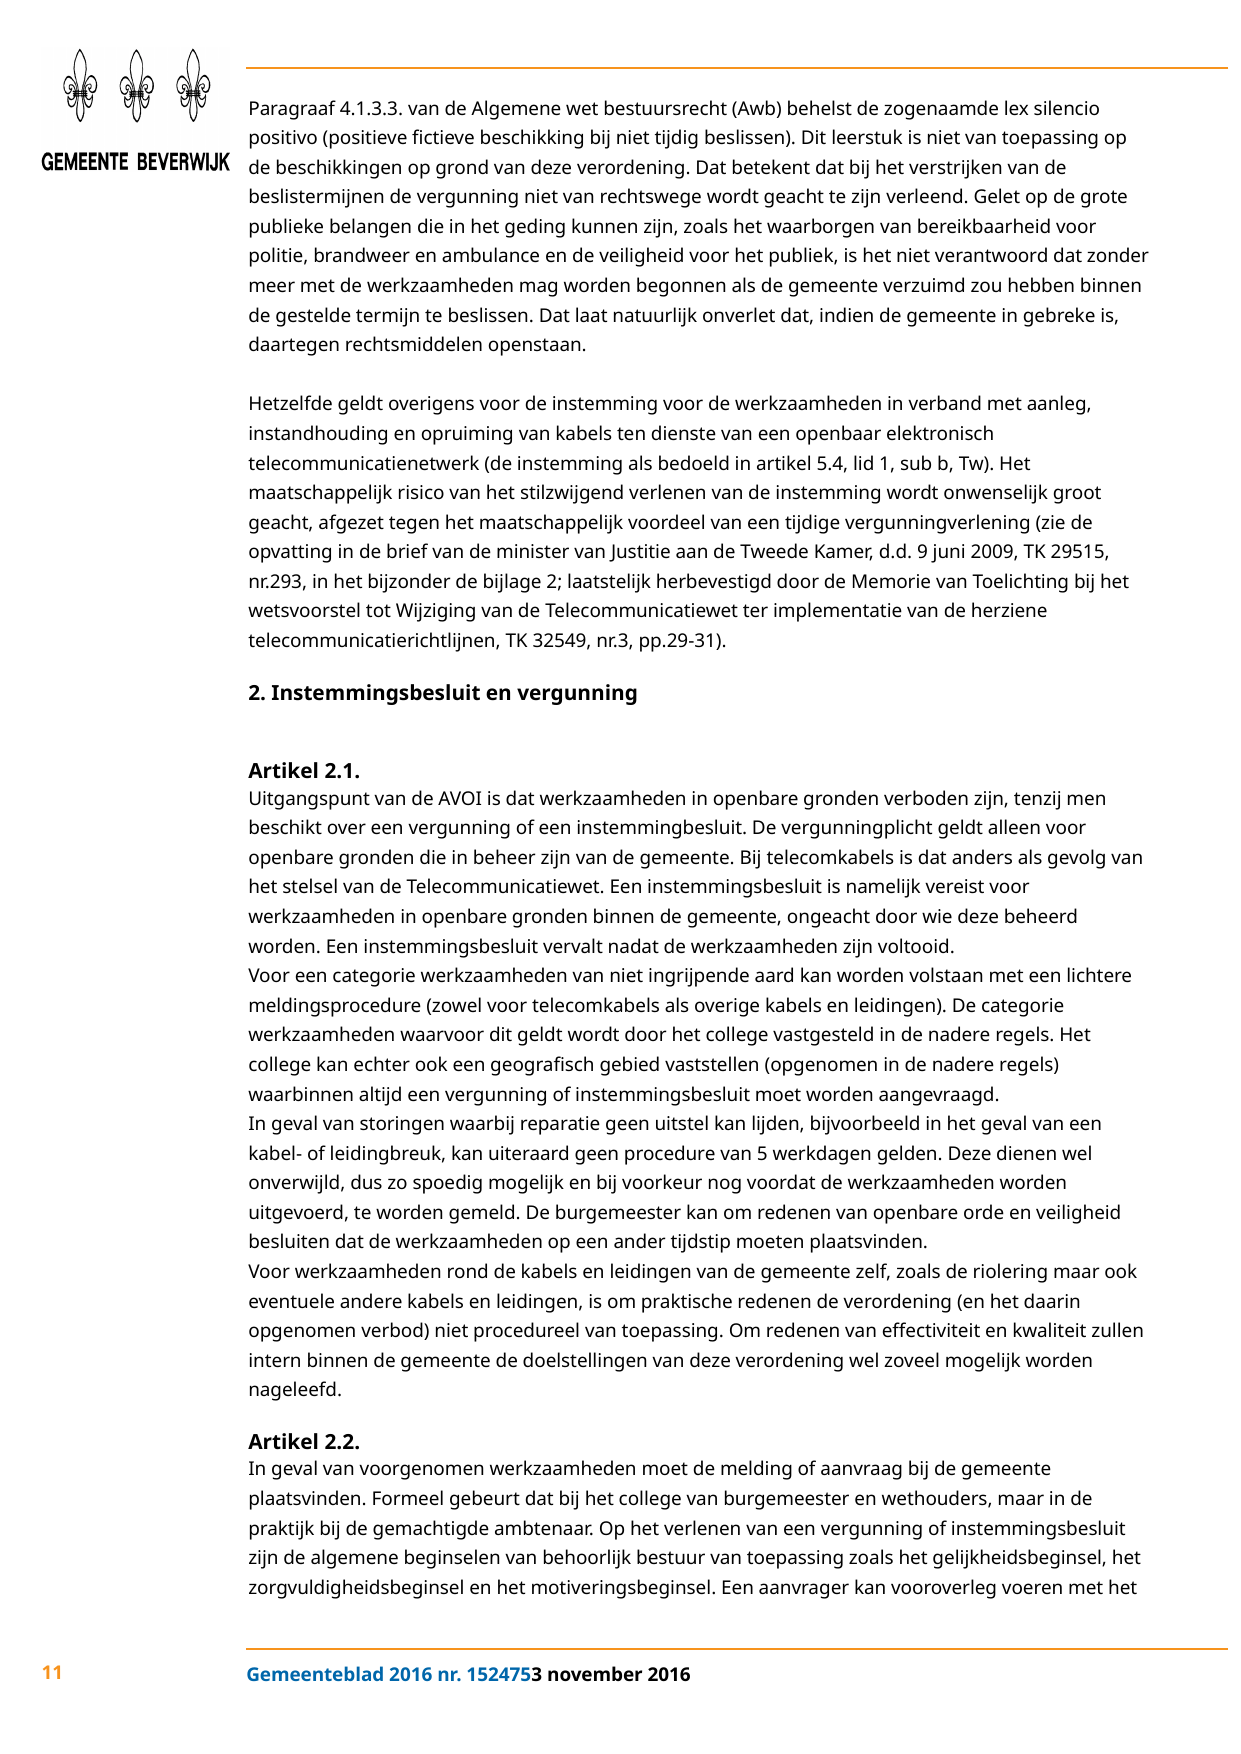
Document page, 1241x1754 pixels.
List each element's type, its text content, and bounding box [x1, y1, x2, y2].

text Paragraaf 4.1.3.3. van de Algemene wet bestuursrecht (Awb) behelst de zogenaamde lex silencio positivo (positieve fictieve beschikking bij niet tijdig beslissen). Dit leerstuk is niet van toepassing op de beschikkingen op grond van deze verordening. Dat betekent dat bij het verstrijken van de beslistermijnen de vergunning niet van rechtswege wordt geacht te zijn verleend. Gelet op de grote publieke belangen die in het geding kunnen zijn, zoals het waarborgen van bereikbaarheid voor politie, brandweer en ambulance en de veiligheid voor het publiek, is het niet verantwoord dat zonder meer met de werkzaamheden mag worden begonnen als de gemeente verzuimd zou hebben binnen de gestelde termijn te beslissen. Dat laat natuurlijk onverlet dat, indien de gemeente in gebreke is, daartegen rechtsmiddelen openstaan. [248, 95, 1152, 357]
text Uitgangspunt van de AVOI is dat werkzaamheden in openbare gronden verboden zijn, tenzij men beschikt over een vergunning of een instemmingbesluit. De vergunningplicht geldt alleen voor openbare gronden die in beheer zijn van de gemeente. Bij telecomkabels is dat anders als gevolg van het stelsel van de Telecommunicatiewet. Een instemmingsbesluit is namelijk vereist voor werkzaamheden in openbare gronden binnen de gemeente, ongeacht door wie deze beheerd worden. Een instemmingsbesluit vervalt nadat de werkzaamheden zijn voltooid. [248, 785, 1152, 959]
text Artikel 2.1. [248, 757, 1152, 785]
text Voor een categorie werkzaamheden van niet ingrijpende aard kan worden volstaan met een lichtere meldingsprocedure (zowel voor telecomkabels als overige kabels en leidingen). De categorie werkzaamheden waarvoor dit geldt wordt door het college vastgesteld in de nadere regels. Het college kan echter ook een geografisch gebied vaststellen (opgenomen in de nadere regels) waarbinnen altijd een vergunning of instemmingsbesluit moet worden aangevraagd. [248, 962, 1152, 1107]
text Hetzelfde geldt overigens voor de instemming voor de werkzaamheden in verband met aanleg, instandhouding en opruiming van kabels ten dienste van een openbaar elektronisch telecommunicatienetwerk (de instemming als bedoeld in artikel 5.4, lid 1, sub b, Tw). Het maatschappelijk risico van het stilzwijgend verlenen van de instemming wordt onwenselijk groot geacht, afgezet tegen het maatschappelijk voordeel van een tijdige vergunningverlening (zie de opvatting in de brief van de minister van Justitie aan de Tweede Kamer, d.d. 9 juni 2009, TK 29515, nr.293, in het bijzonder de bijlage 2; laatstelijk herbevestigd door de Memorie van Toelichting bij het wetsvoorstel tot Wijziging van de Telecommunicatiewet ter implementatie van de herziene telecommunicatierichtlijnen, TK 32549, nr.3, pp.29-31). [248, 391, 1152, 653]
text Voor werkzaamheden rond de kabels en leidingen van de gemeente zelf, zoals de riolering maar ook eventuele andere kabels en leidingen, is om praktische redenen de verordening (en het daarin opgenomen verbod) niet procedureel van toepassing. Om redenen van effectiviteit en kwaliteit zullen intern binnen de gemeente de doelstellingen van deze verordening wel zoveel mogelijk worden nageleefd. [248, 1258, 1152, 1402]
text 2. Instemmingsbesluit en vergunning [248, 678, 1152, 706]
text In geval van voorgenomen werkzaamheden moet de melding of aanvraag bij de gemeente plaatsvinden. Formeel gebeurt dat bij het college van burgemeester en wethouders, maar in de praktijk bij de gemachtigde ambtenaar. Op het verlenen van een vergunning of instemmingsbesluit zijn de algemene beginselen van behoorlijk bestuur van toepassing zoals het gelijkheidsbeginsel, het zorgvuldigheidsbeginsel en het motiveringsbeginsel. Een aanvrager kan vooroverleg voeren met het [248, 1456, 1152, 1599]
picture [41, 47, 231, 172]
text Artikel 2.2. [248, 1427, 1152, 1456]
text In geval van storingen waarbij reparatie geen uitstel kan lijden, bijvoorbeeld in het geval van een kabel- of leidingbreuk, kan uiteraard geen procedure van 5 werkdagen gelden. Deze dienen wel onverwijld, dus zo spoedig mogelijk en bij voorkeur nog voordat de werkzaamheden worden uitgevoerd, te worden gemeld. De burgemeester kan om redenen van openbare orde en veiligheid besluiten dat de werkzaamheden op een ander tijdstip moeten plaatsvinden. [248, 1110, 1152, 1254]
